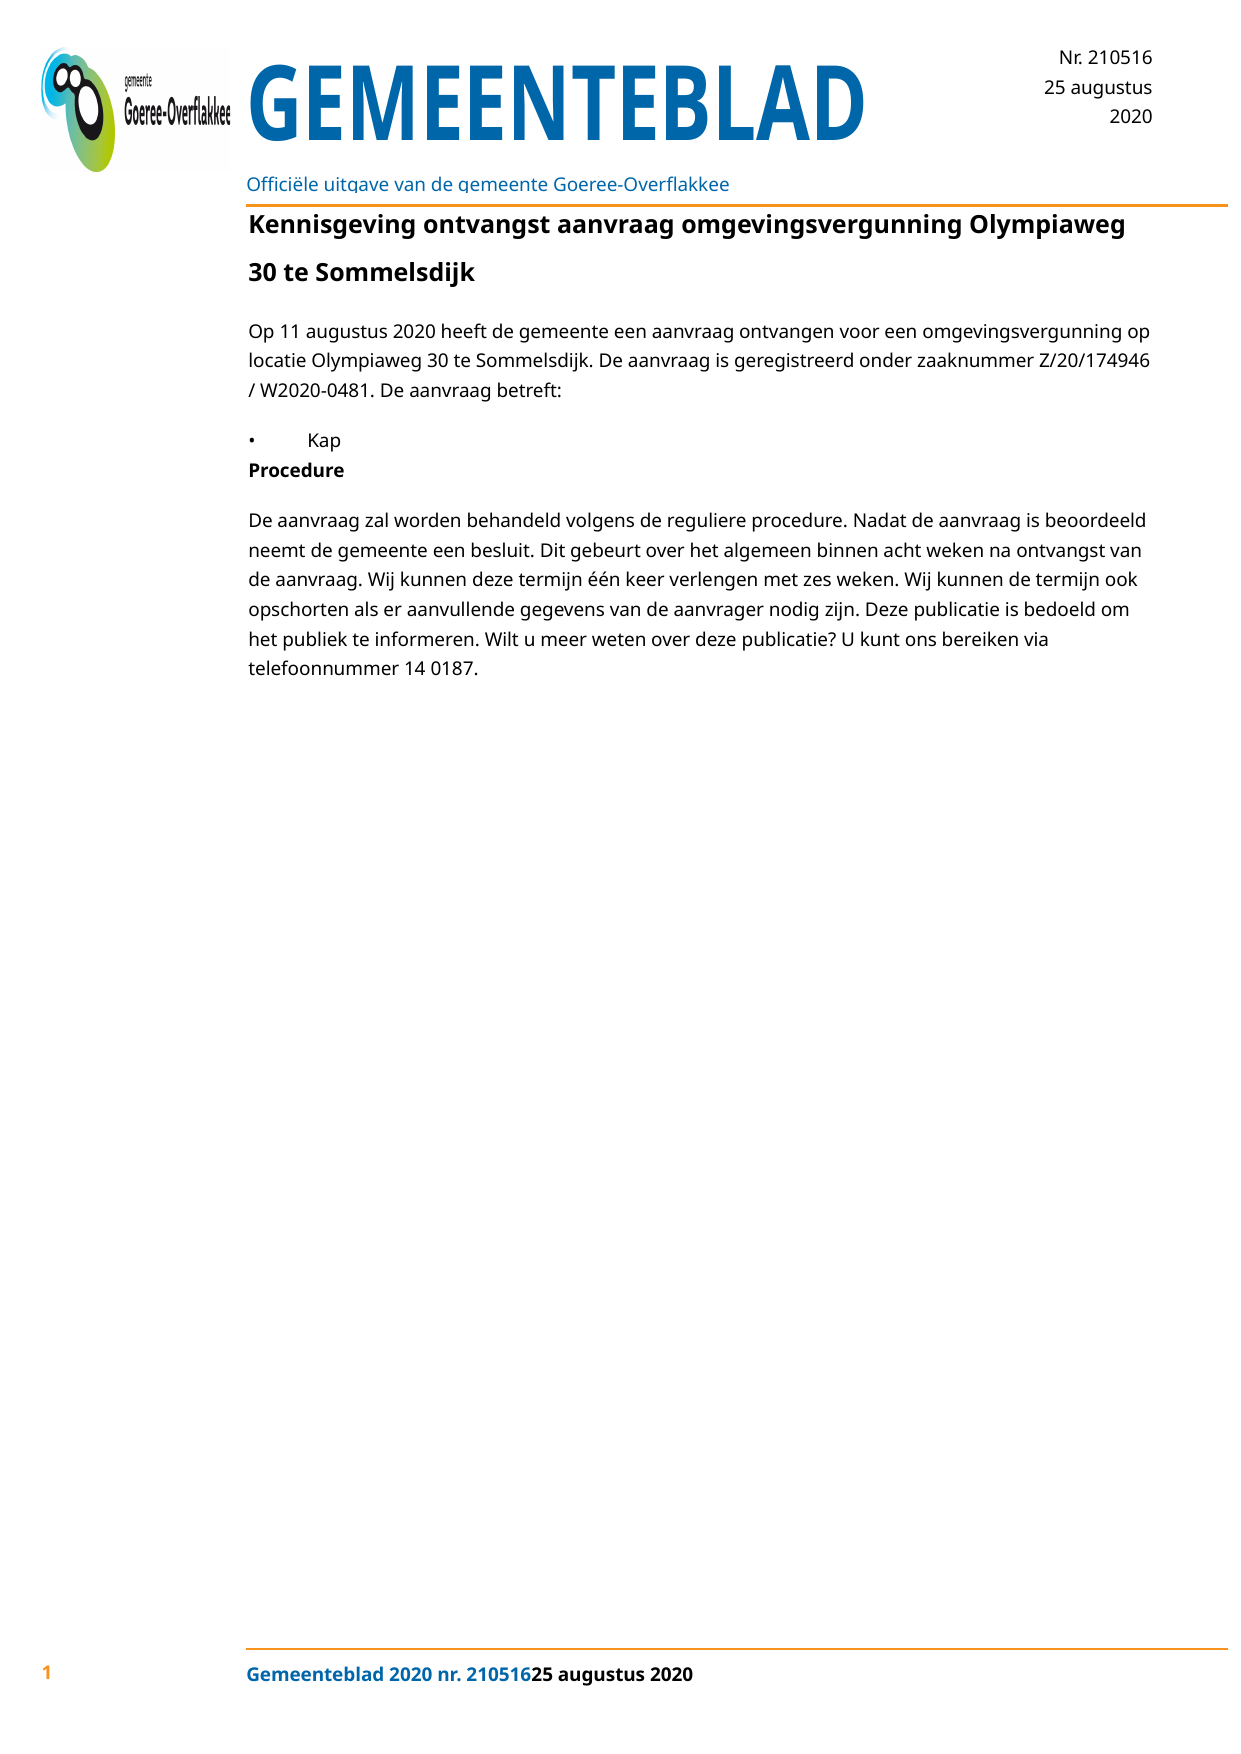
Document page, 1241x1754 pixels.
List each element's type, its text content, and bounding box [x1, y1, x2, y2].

text Kennisgeving ontvangst aanvraag omgevingsvergunning Olympiaweg 30 te Sommelsdijk [248, 207, 1152, 288]
text Procedure [248, 457, 1152, 483]
picture [41, 47, 231, 172]
list Kap [248, 427, 1152, 453]
text De aanvraag zal worden behandeld volgens de reguliere procedure. Nadat de aanvraag is beoordeeld neemt de gemeente een besluit. Dit gebeurt over het algemeen binnen acht weken na ontvangst van de aanvraag. Wij kunnen deze termijn één keer verlengen met zes weken. Wij kunnen de termijn ook opschorten als er aanvullende gegevens van de aanvrager nodig zijn. Deze publicatie is bedoeld om het publiek te informeren. Wilt u meer weten over deze publicatie? U kunt ons bereiken via telefoonnummer 14 0187. [248, 507, 1152, 681]
text Op 11 augustus 2020 heeft de gemeente een aanvraag ontvangen voor een omgevingsvergunning op locatie Olympiaweg 30 te Sommelsdijk. De aanvraag is geregistreerd onder zaaknummer Z/20/174946 / W2020-0481. De aanvraag betreft: [248, 318, 1152, 403]
